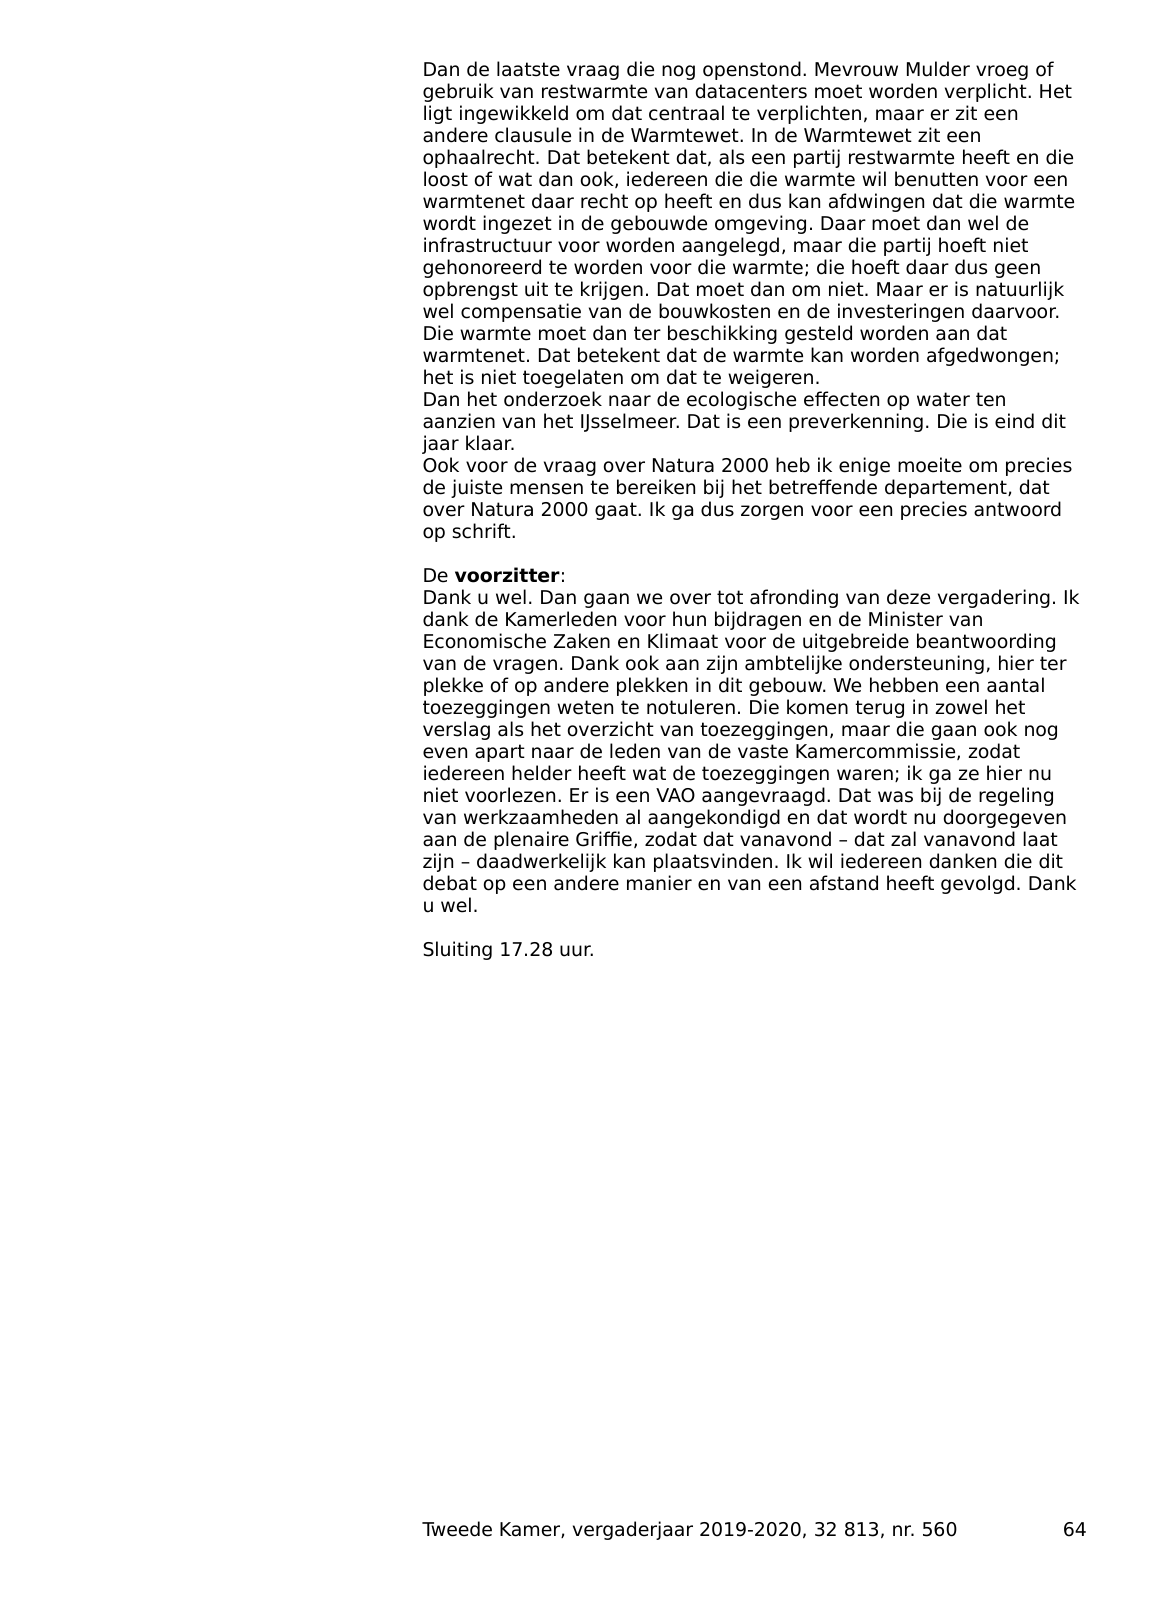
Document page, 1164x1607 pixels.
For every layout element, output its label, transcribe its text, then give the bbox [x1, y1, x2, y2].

text Ook voor de vraag over Natura 2000 heb ik enige moeite om precies de juiste mensen te bereiken bij het betreffende departement, dat over Natura 2000 gaat. Ik ga dus zorgen voor een precies antwoord op schrift. [422, 455, 1087, 543]
text Sluiting 17.28 uur. [422, 939, 1087, 961]
text Dan het onderzoek naar de ecologische effecten op water ten aanzien van het IJsselmeer. Dat is een preverkenning. Die is eind dit jaar klaar. [422, 389, 1087, 455]
text Dank u wel. Dan gaan we over tot afronding van deze vergadering. Ik dank de Kamerleden voor hun bijdragen en de Minister van Economische Zaken en Klimaat voor de uitgebreide beantwoording van de vragen. Dank ook aan zijn ambtelijke ondersteuning, hier ter plekke of op andere plekken in dit gebouw. We hebben een aantal toezeggingen weten te notuleren. Die komen terug in zowel het verslag als het overzicht van toezeggingen, maar die gaan ook nog even apart naar de leden van de vaste Kamercommissie, zodat iedereen helder heeft wat de toezeggingen waren; ik ga ze hier nu niet voorlezen. Er is een VAO aangevraagd. Dat was bij de regeling van werkzaamheden al aangekondigd en dat wordt nu doorgegeven aan de plenaire Griffie, zodat dat vanavond – dat zal vanavond laat zijn – daadwerkelijk kan plaatsvinden. Ik wil iedereen danken die dit debat op een andere manier en van een afstand heeft gevolgd. Dank u wel. [422, 587, 1087, 916]
text Dan de laatste vraag die nog openstond. Mevrouw Mulder vroeg of gebruik van restwarmte van datacenters moet worden verplicht. Het ligt ingewikkeld om dat centraal te verplichten, maar er zit een andere clausule in de Warmtewet. In de Warmtewet zit een ophaalrecht. Dat betekent dat, als een partij restwarmte heeft en die loost of wat dan ook, iedereen die die warmte wil benutten voor een warmtenet daar recht op heeft en dus kan afdwingen dat die warmte wordt ingezet in de gebouwde omgeving. Daar moet dan wel de infrastructuur voor worden aangelegd, maar die partij hoeft niet gehonoreerd te worden voor die warmte; die hoeft daar dus geen opbrengst uit te krijgen. Dat moet dan om niet. Maar er is natuurlijk wel compensatie van de bouwkosten en de investeringen daarvoor. Die warmte moet dan ter beschikking gesteld worden aan dat warmtenet. Dat betekent dat de warmte kan worden afgedwongen; het is niet toegelaten om dat te weigeren. [422, 59, 1087, 389]
text De voorzitter: [422, 565, 1087, 587]
